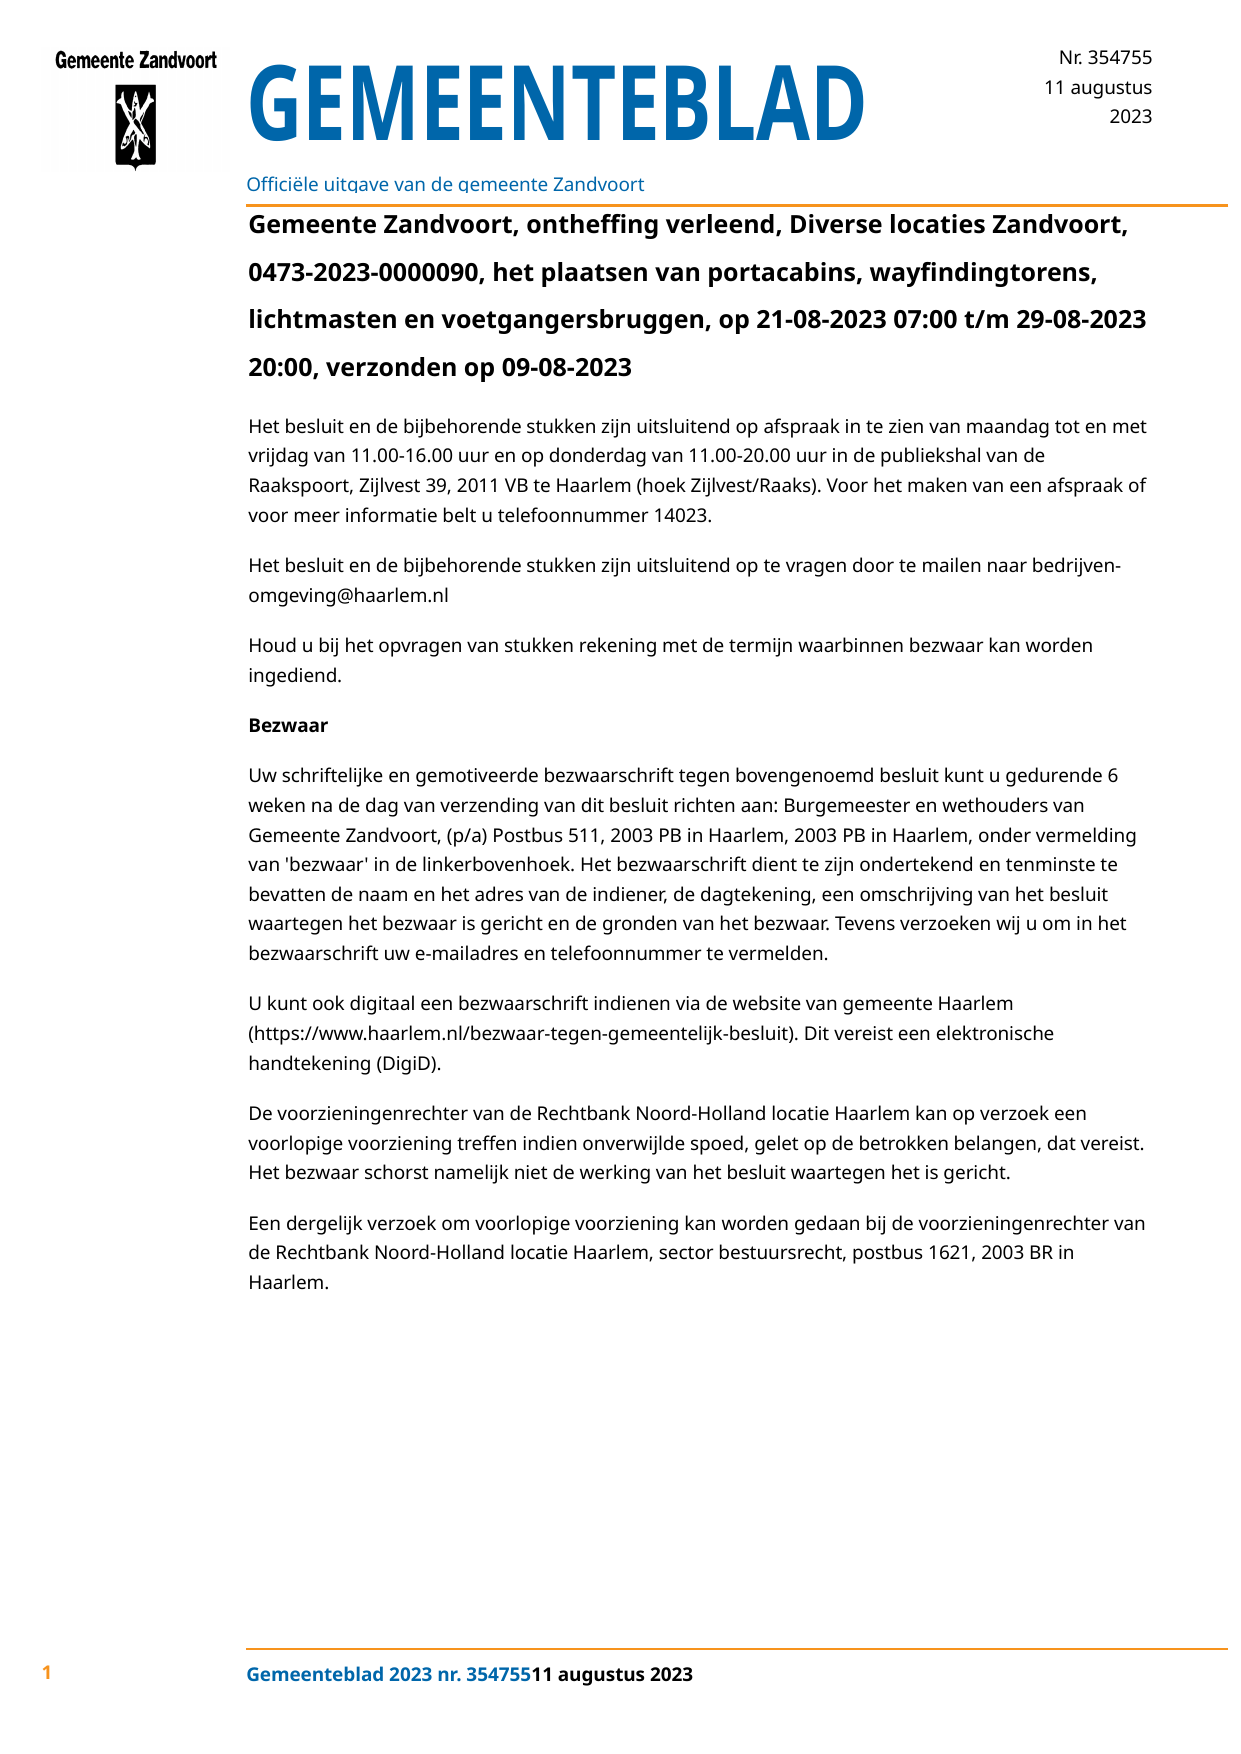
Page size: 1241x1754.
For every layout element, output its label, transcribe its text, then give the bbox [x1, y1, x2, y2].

picture [41, 47, 231, 172]
text De voorzieningenrechter van de Rechtbank Noord-Holland locatie Haarlem kan op verzoek een voorlopige voorziening treffen indien onverwijlde spoed, gelet op de betrokken belangen, dat vereist. Het bezwaar schorst namelijk niet de werking van het besluit waartegen het is gericht. [248, 1100, 1152, 1185]
text Bezwaar [248, 712, 1152, 738]
text Het besluit en de bijbehorende stukken zijn uitsluitend op afspraak in te zien van maandag tot en met vrijdag van 11.00-16.00 uur en op donderdag van 11.00-20.00 uur in de publiekshal van de Raakspoort, Zijlvest 39, 2011 VB te Haarlem (hoek Zijlvest/Raaks). Voor het maken van een afspraak of voor meer informatie belt u telefoonnummer 14023. [248, 413, 1152, 528]
text Een dergelijk verzoek om voorlopige voorziening kan worden gedaan bij de voorzieningenrechter van de Rechtbank Noord-Holland locatie Haarlem, sector bestuursrecht, postbus 1621, 2003 BR in Haarlem. [248, 1210, 1152, 1295]
text Houd u bij het opvragen van stukken rekening met de termijn waarbinnen bezwaar kan worden ingediend. [248, 632, 1152, 688]
text Uw schriftelijke en gemotiveerde bezwaarschrift tegen bovengenoemd besluit kunt u gedurende 6 weken na de dag van verzending van dit besluit richten aan: Burgemeester en wethouders van Gemeente Zandvoort, (p/a) Postbus 511, 2003 PB in Haarlem, 2003 PB in Haarlem, onder vermelding van 'bezwaar' in de linkerbovenhoek. Het bezwaarschrift dient te zijn ondertekend en tenminste te bevatten de naam en het adres van de indiener, de dagtekening, een omschrijving van het besluit waartegen het bezwaar is gericht en de gronden van het bezwaar. Tevens verzoeken wij u om in het bezwaarschrift uw e-mailadres en telefoonnummer te vermelden. [248, 763, 1152, 966]
text Het besluit en de bijbehorende stukken zijn uitsluitend op te vragen door te mailen naar bedrijven-omgeving@haarlem.nl [248, 552, 1152, 608]
text Gemeente Zandvoort, ontheffing verleend, Diverse locaties Zandvoort, 0473-2023-0000090, het plaatsen van portacabins, wayfindingtorens, lichtmasten en voetgangersbruggen, op 21-08-2023 07:00 t/m 29-08-2023 20:00, verzonden op 09-08-2023 [248, 207, 1152, 384]
text U kunt ook digitaal een bezwaarschrift indienen via de website van gemeente Haarlem (https://www.haarlem.nl/bezwaar-tegen-gemeentelijk-besluit). Dit vereist een elektronische handtekening (DigiD). [248, 991, 1152, 1076]
